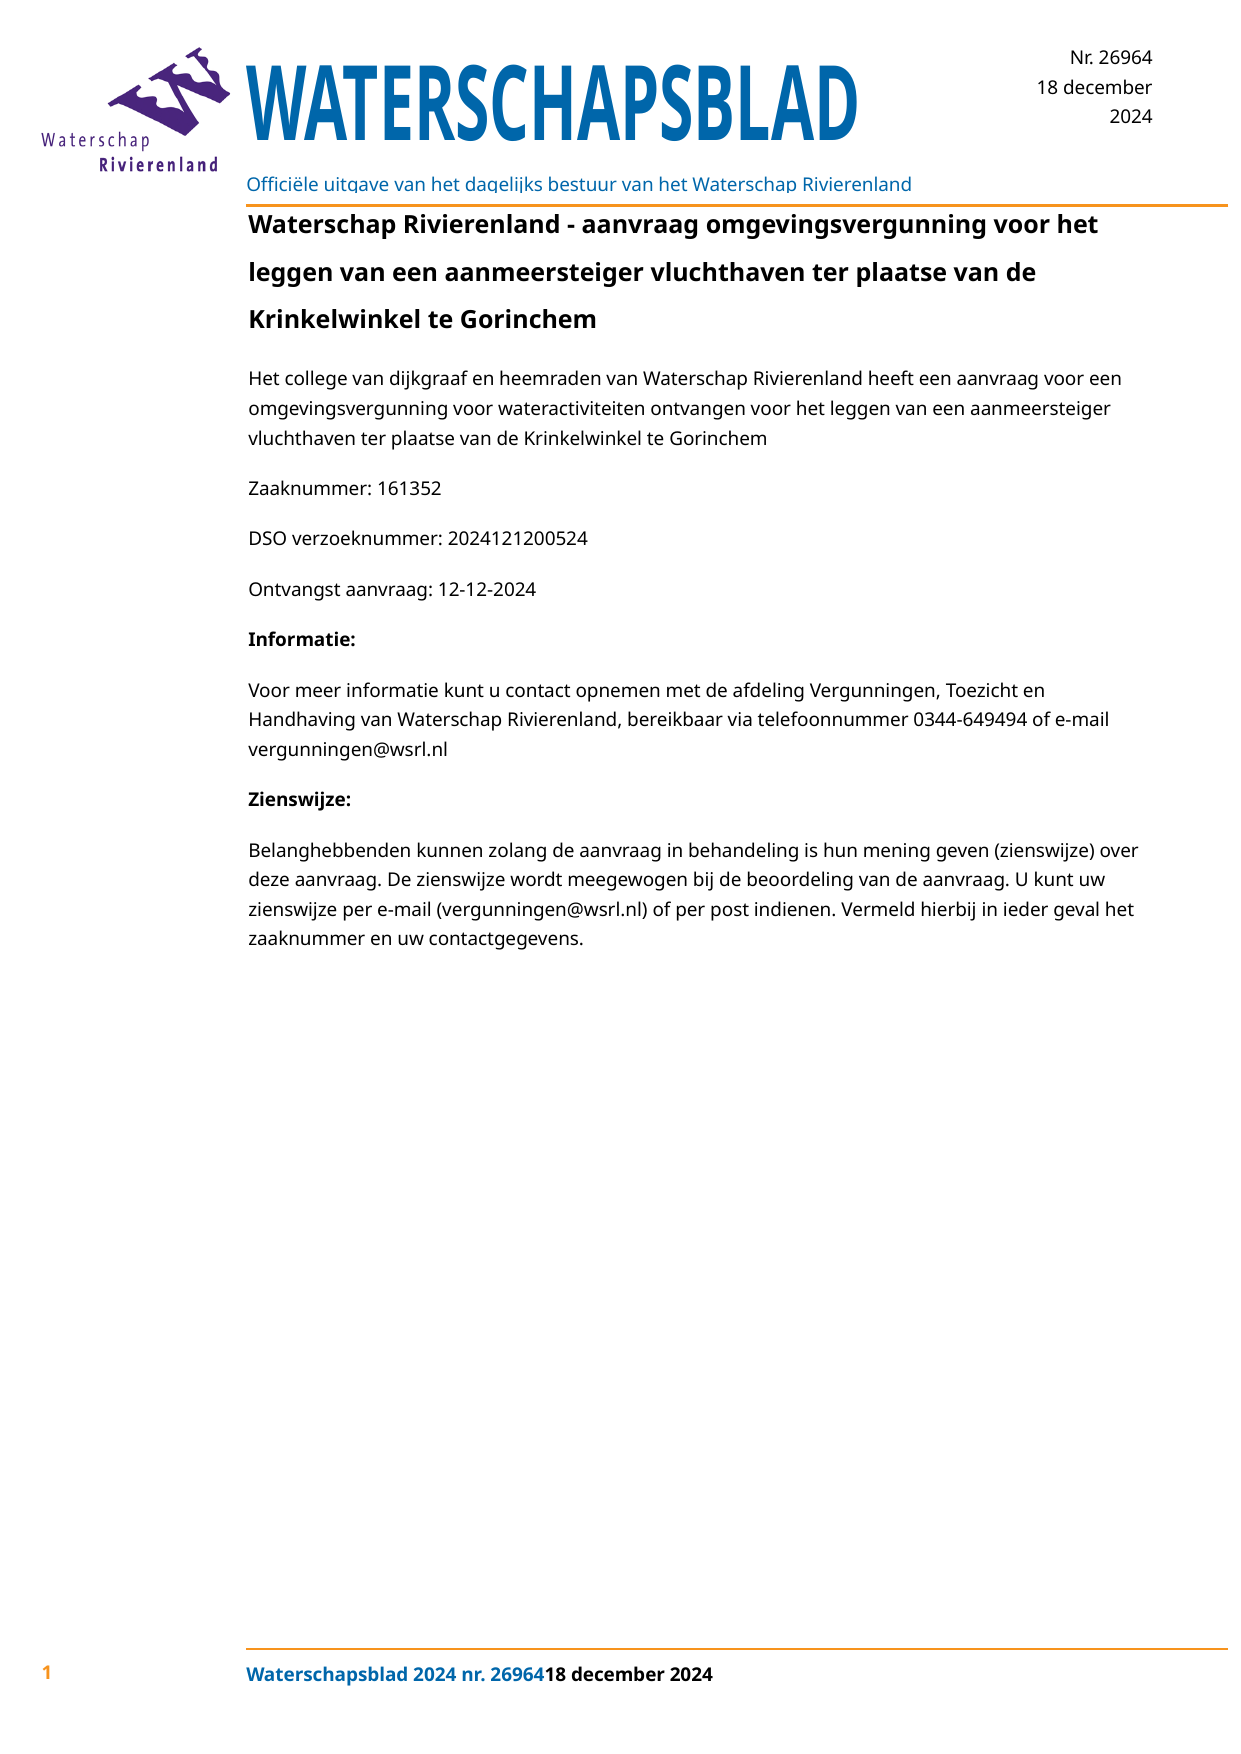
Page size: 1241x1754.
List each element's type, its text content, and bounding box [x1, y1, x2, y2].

picture [41, 47, 231, 172]
text Ontvangst aanvraag: 12-12-2024 [248, 576, 1152, 602]
text Het college van dijkgraaf en heemraden van Waterschap Rivierenland heeft een aanvraag voor een omgevingsvergunning voor wateractiviteiten ontvangen voor het leggen van een aanmeersteiger vluchthaven ter plaatse van de Krinkelwinkel te Gorinchem [248, 366, 1152, 450]
text Belanghebbenden kunnen zolang de aanvraag in behandeling is hun mening geven (zienswijze) over deze aanvraag. De zienswijze wordt meegewogen bij de beoordeling van de aanvraag. U kunt uw zienswijze per e-mail (vergunningen@wsrl.nl) of per post indienen. Vermeld hierbij in ieder geval het zaaknummer en uw contactgegevens. [248, 837, 1152, 951]
text Waterschap Rivierenland - aanvraag omgevingsvergunning voor het leggen van een aanmeersteiger vluchthaven ter plaatse van de Krinkelwinkel te Gorinchem [248, 207, 1152, 336]
text DSO verzoeknummer: 2024121200524 [248, 526, 1152, 551]
text Zaaknummer: 161352 [248, 475, 1152, 501]
text Informatie: [248, 626, 1152, 652]
text Zienswijze: [248, 786, 1152, 812]
text Voor meer informatie kunt u contact opnemen met de afdeling Vergunningen, Toezicht en Handhaving van Waterschap Rivierenland, bereikbaar via telefoonnummer 0344-649494 of e-mail vergunningen@wsrl.nl [248, 677, 1152, 762]
